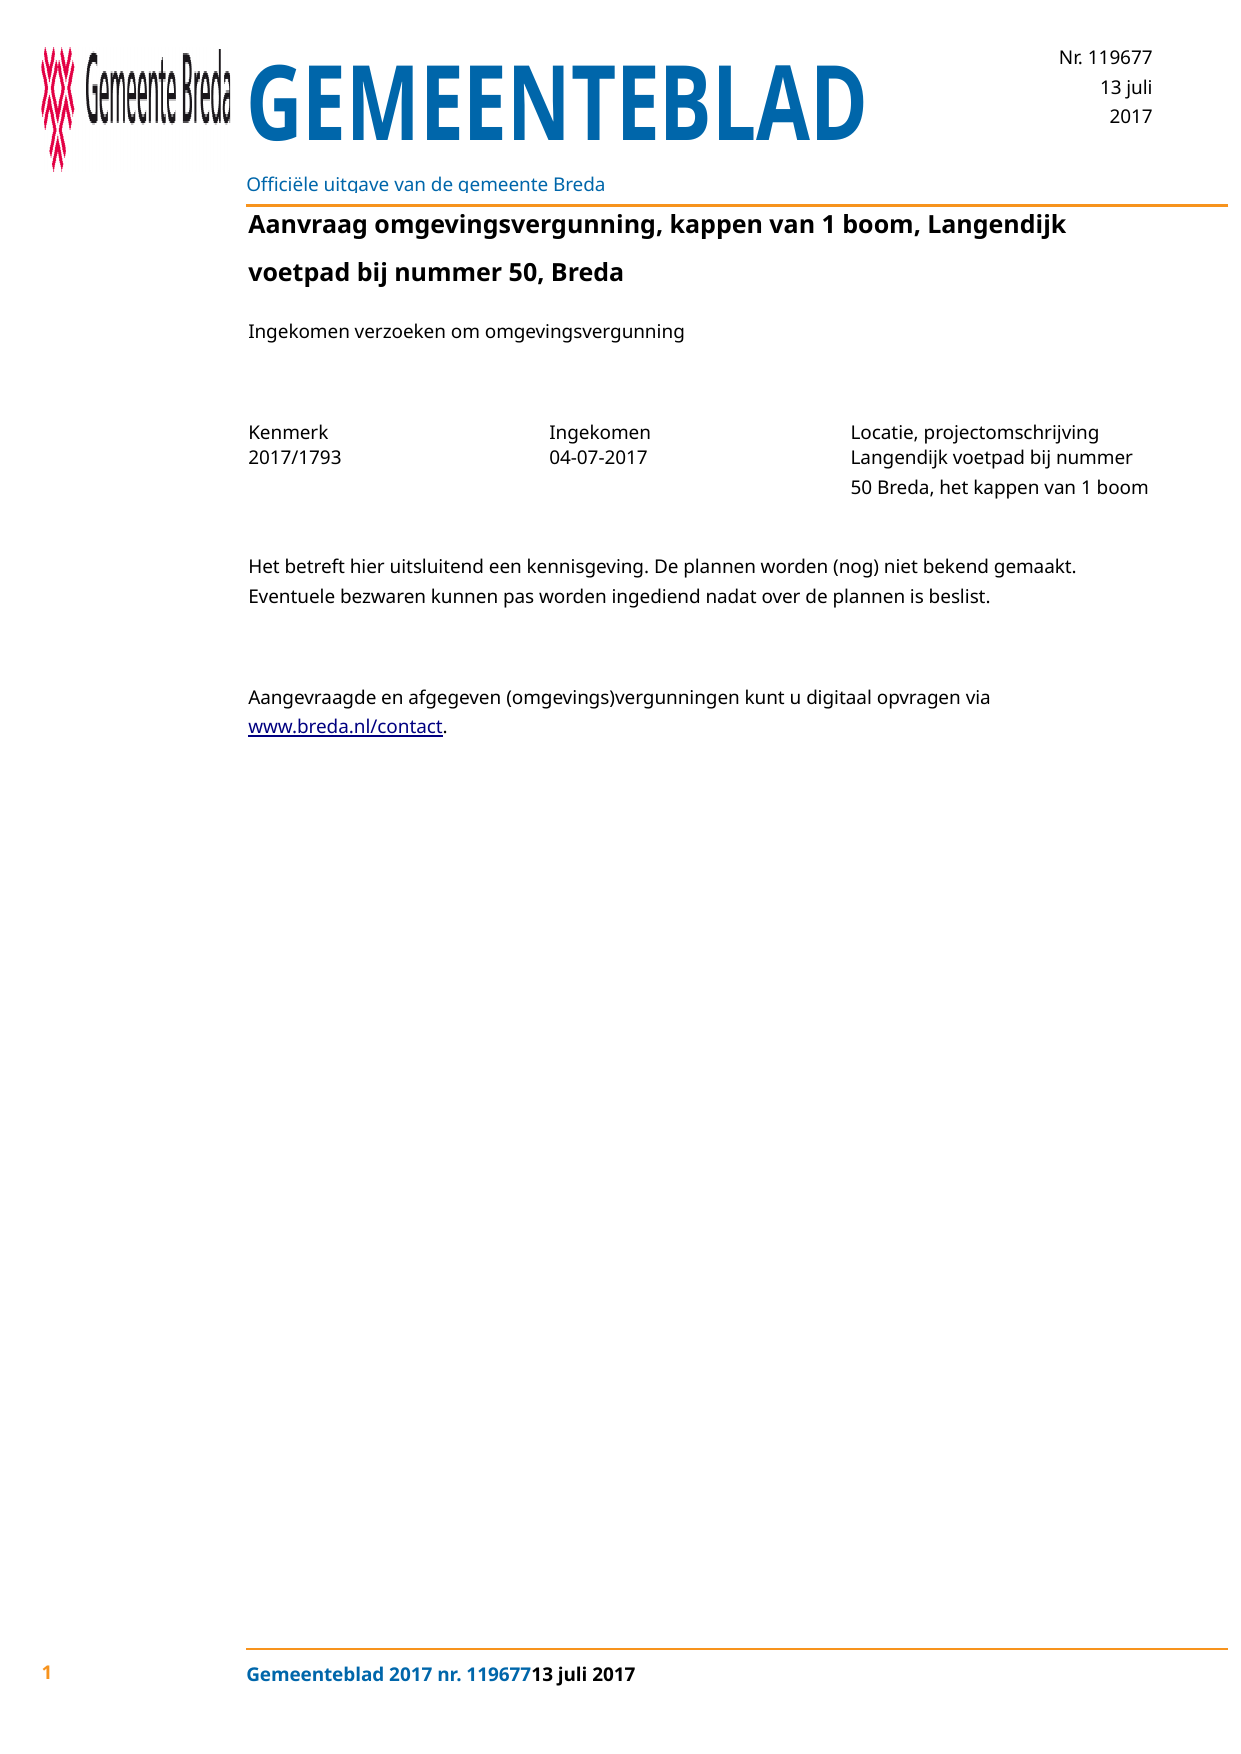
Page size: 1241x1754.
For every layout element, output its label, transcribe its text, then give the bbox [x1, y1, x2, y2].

text Aangevraagde en afgegeven (omgevings)vergunningen kunt u digitaal opvragen via www.breda.nl/contact. [248, 684, 1152, 739]
text Aanvraag omgevingsvergunning, kappen van 1 boom, Langendijk voetpad bij nummer 50, Breda [248, 207, 1152, 288]
picture [41, 47, 231, 172]
table_cell Langendijk voetpad bij nummer 50 Breda, het kappen van 1 boom [850, 445, 1152, 500]
table_header Locatie, projectomschrijving [850, 419, 1152, 444]
table_header Ingekomen [549, 419, 850, 444]
text Ingekomen verzoeken om omgevingsvergunning [248, 318, 1152, 344]
table_cell 2017/1793 [248, 445, 549, 500]
table_cell 04-07-2017 [549, 445, 850, 500]
table_header Kenmerk [248, 419, 549, 444]
text Het betreft hier uitsluitend een kennisgeving. De plannen worden (nog) niet bekend gemaakt. Eventuele bezwaren kunnen pas worden ingediend nadat over de plannen is beslist. [248, 553, 1152, 609]
